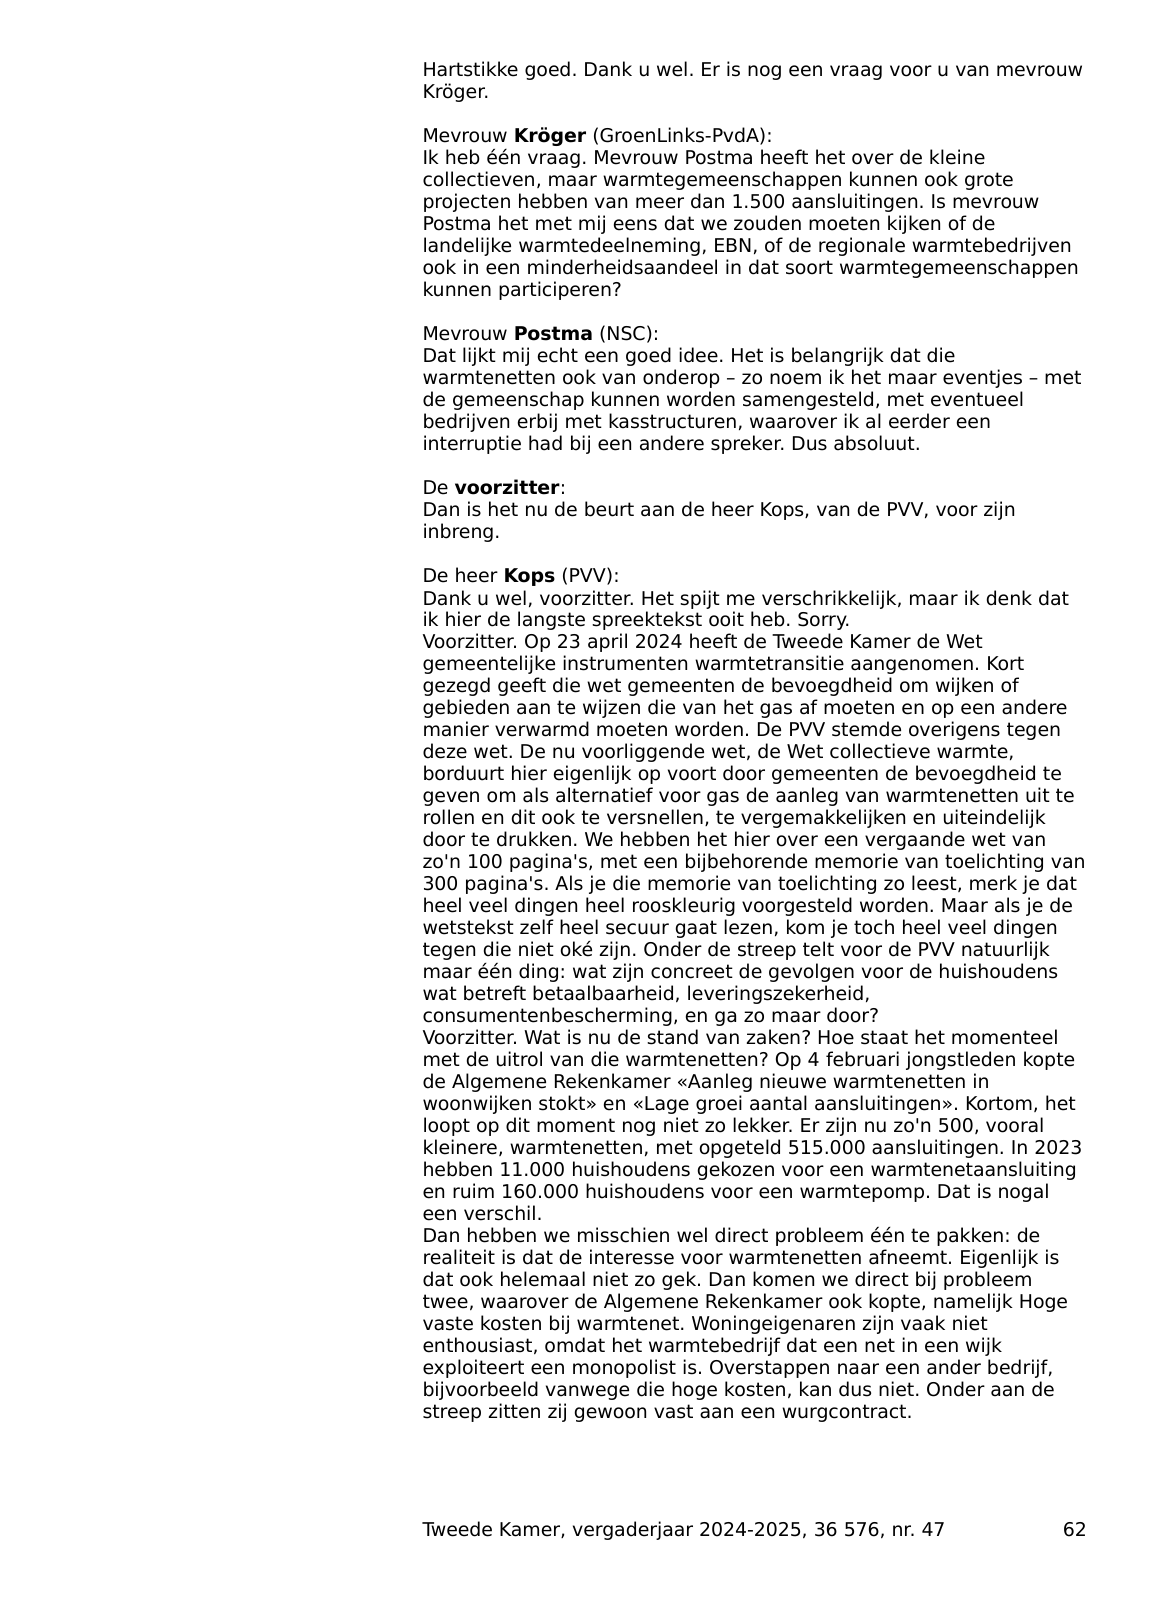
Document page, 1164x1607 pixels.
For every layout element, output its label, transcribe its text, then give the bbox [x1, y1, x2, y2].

text Dat lijkt mij echt een goed idee. Het is belangrijk dat die warmtenetten ook van onderop – zo noem ik het maar eventjes – met de gemeenschap kunnen worden samengesteld, met eventueel bedrijven erbij met kasstructuren, waarover ik al eerder een interruptie had bij een andere spreker. Dus absoluut. [422, 345, 1087, 455]
text Hartstikke goed. Dank u wel. Er is nog een vraag voor u van mevrouw Kröger. [422, 59, 1087, 103]
text Dank u wel, voorzitter. Het spijt me verschrikkelijk, maar ik denk dat ik hier de langste spreektekst ooit heb. Sorry. [422, 587, 1087, 631]
text Mevrouw Kröger (GroenLinks-PvdA): [422, 125, 1087, 147]
text Dan is het nu de beurt aan de heer Kops, van de PVV, voor zijn inbreng. [422, 499, 1087, 543]
text Ik heb één vraag. Mevrouw Postma heeft het over de kleine collectieven, maar warmtegemeenschappen kunnen ook grote projecten hebben van meer dan 1.500 aansluitingen. Is mevrouw Postma het met mij eens dat we zouden moeten kijken of de landelijke warmtedeelneming, EBN, of de regionale warmtebedrijven ook in een minderheidsaandeel in dat soort warmtegemeenschappen kunnen participeren? [422, 147, 1087, 301]
text Voorzitter. Op 23 april 2024 heeft de Tweede Kamer de Wet gemeentelijke instrumenten warmtetransitie aangenomen. Kort gezegd geeft die wet gemeenten de bevoegdheid om wijken of gebieden aan te wijzen die van het gas af moeten en op een andere manier verwarmd moeten worden. De PVV stemde overigens tegen deze wet. De nu voorliggende wet, de Wet collectieve warmte, borduurt hier eigenlijk op voort door gemeenten de bevoegdheid te geven om als alternatief voor gas de aanleg van warmtenetten uit te rollen en dit ook te versnellen, te vergemakkelijken en uiteindelijk door te drukken. We hebben het hier over een vergaande wet van zo'n 100 pagina's, met een bijbehorende memorie van toelichting van 300 pagina's. Als je die memorie van toelichting zo leest, merk je dat heel veel dingen heel rooskleurig voorgesteld worden. Maar als je de wetstekst zelf heel secuur gaat lezen, kom je toch heel veel dingen tegen die niet oké zijn. Onder de streep telt voor de PVV natuurlijk maar één ding: wat zijn concreet de gevolgen voor de huishoudens wat betreft betaalbaarheid, leveringszekerheid, consumentenbescherming, en ga zo maar door? [422, 631, 1087, 1027]
text De voorzitter: [422, 477, 1087, 499]
text Mevrouw Postma (NSC): [422, 323, 1087, 345]
text Dan hebben we misschien wel direct probleem één te pakken: de realiteit is dat de interesse voor warmtenetten afneemt. Eigenlijk is dat ook helemaal niet zo gek. Dan komen we direct bij probleem twee, waarover de Algemene Rekenkamer ook kopte, namelijk Hoge vaste kosten bij warmtenet. Woningeigenaren zijn vaak niet enthousiast, omdat het warmtebedrijf dat een net in een wijk exploiteert een monopolist is. Overstappen naar een ander bedrijf, bijvoorbeeld vanwege die hoge kosten, kan dus niet. Onder aan de streep zitten zij gewoon vast aan een wurgcontract. [422, 1225, 1087, 1423]
text Voorzitter. Wat is nu de stand van zaken? Hoe staat het momenteel met de uitrol van die warmtenetten? Op 4 februari jongstleden kopte de Algemene Rekenkamer «Aanleg nieuwe warmtenetten in woonwijken stokt» en «Lage groei aantal aansluitingen». Kortom, het loopt op dit moment nog niet zo lekker. Er zijn nu zo'n 500, vooral kleinere, warmtenetten, met opgeteld 515.000 aansluitingen. In 2023 hebben 11.000 huishoudens gekozen voor een warmtenetaansluiting en ruim 160.000 huishoudens voor een warmtepomp. Dat is nogal een verschil. [422, 1027, 1087, 1225]
text De heer Kops (PVV): [422, 565, 1087, 587]
